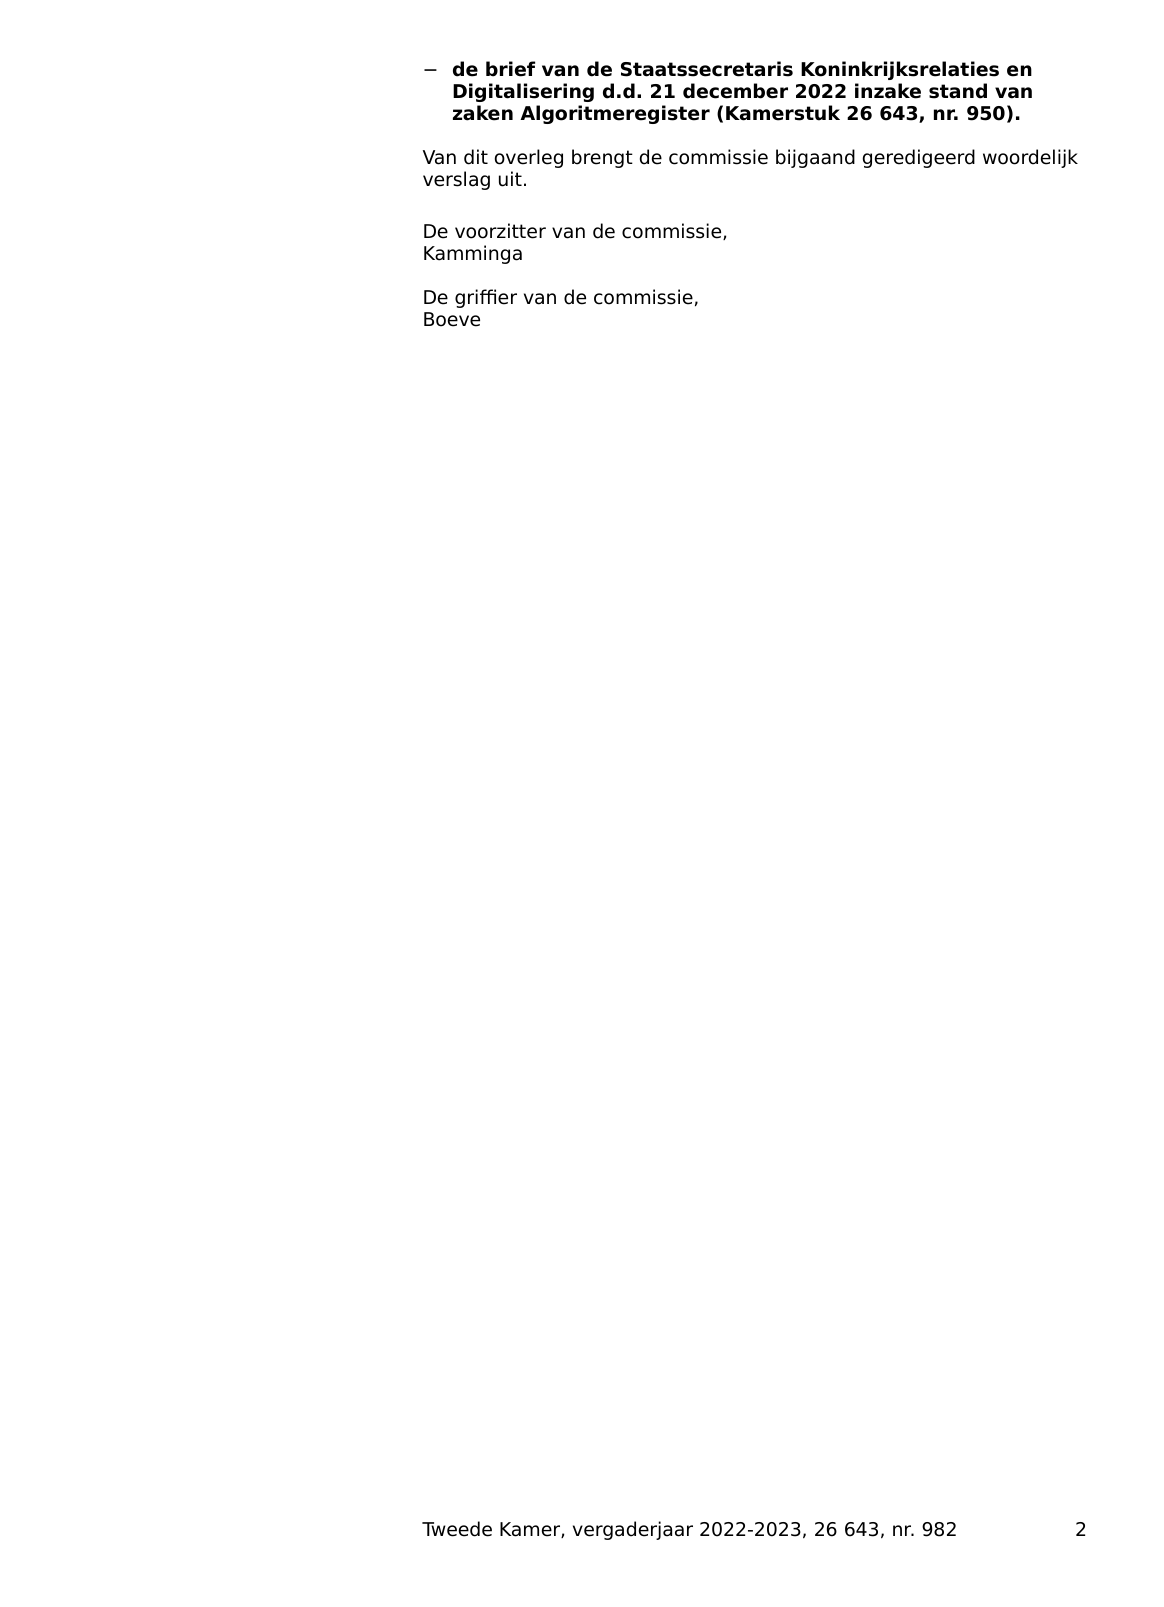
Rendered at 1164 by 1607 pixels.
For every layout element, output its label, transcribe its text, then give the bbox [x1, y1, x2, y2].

text De voorzitter van de commissie, Kamminga [422, 221, 1087, 265]
text De griffier van de commissie, Boeve [422, 287, 1087, 331]
text − de brief van de Staatssecretaris Koninkrijksrelaties en Digitalisering d.d. 21 december 2022 inzake stand van zaken Algoritmeregister (Kamerstuk 26 643, nr. 950). [422, 59, 1087, 125]
text Van dit overleg brengt de commissie bijgaand geredigeerd woordelijk verslag uit. [422, 147, 1087, 191]
